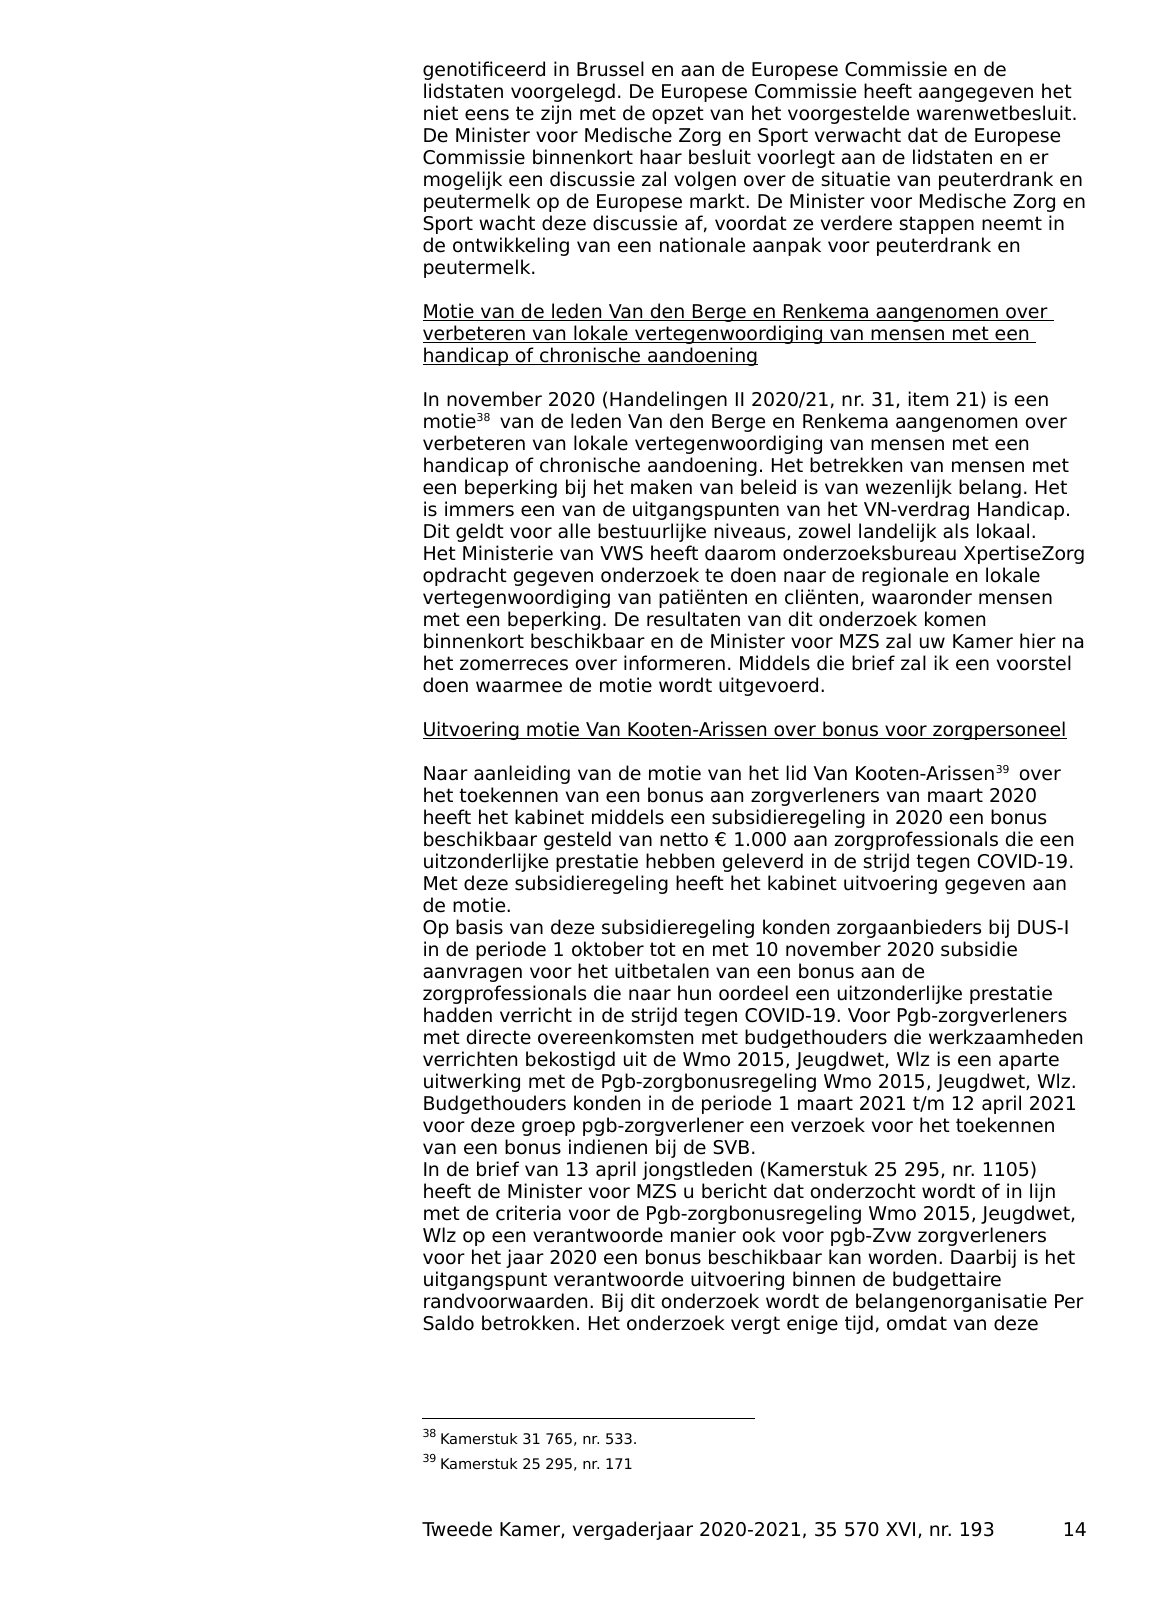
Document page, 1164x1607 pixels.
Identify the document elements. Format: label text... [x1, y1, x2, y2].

text Op basis van deze subsidieregeling konden zorgaanbieders bij DUS-I in de periode 1 oktober tot en met 10 november 2020 subsidie aanvragen voor het uitbetalen van een bonus aan de zorgprofessionals die naar hun oordeel een uitzonderlijke prestatie hadden verricht in de strijd tegen COVID-19. Voor Pgb-zorgverleners met directe overeenkomsten met budgethouders die werkzaamheden verrichten bekostigd uit de Wmo 2015, Jeugdwet, Wlz is een aparte uitwerking met de Pgb-zorgbonusregeling Wmo 2015, Jeugdwet, Wlz. Budgethouders konden in de periode 1 maart 2021 t/m 12 april 2021 voor deze groep pgb-zorgverlener een verzoek voor het toekennen van een bonus indienen bij de SVB. [422, 917, 1087, 1159]
text genotificeerd in Brussel en aan de Europese Commissie en de lidstaten voorgelegd. De Europese Commissie heeft aangegeven het niet eens te zijn met de opzet van het voorgestelde warenwetbesluit. De Minister voor Medische Zorg en Sport verwacht dat de Europese Commissie binnenkort haar besluit voorlegt aan de lidstaten en er mogelijk een discussie zal volgen over de situatie van peuterdrank en peutermelk op de Europese markt. De Minister voor Medische Zorg en Sport wacht deze discussie af, voordat ze verdere stappen neemt in de ontwikkeling van een nationale aanpak voor peuterdrank en peutermelk. [422, 59, 1087, 279]
text Kamerstuk 31 765, nr. 533. [422, 1427, 1087, 1449]
text Naar aanleiding van de motie van het lid Van Kooten-Arissen over het toekennen van een bonus aan zorgverleners van maart 2020 heeft het kabinet middels een subsidieregeling in 2020 een bonus beschikbaar gesteld van netto € 1.000 aan zorgprofessionals die een uitzonderlijke prestatie hebben geleverd in de strijd tegen COVID-19. Met deze subsidieregeling heeft het kabinet uitvoering gegeven aan de motie. [422, 763, 1087, 917]
text In de brief van 13 april jongstleden (Kamerstuk 25 295, nr. 1105) heeft de Minister voor MZS u bericht dat onderzocht wordt of in lijn met de criteria voor de Pgb-zorgbonusregeling Wmo 2015, Jeugdwet, Wlz op een verantwoorde manier ook voor pgb-Zvw zorgverleners voor het jaar 2020 een bonus beschikbaar kan worden. Daarbij is het uitgangspunt verantwoorde uitvoering binnen de budgettaire randvoorwaarden. Bij dit onderzoek wordt de belangenorganisatie Per Saldo betrokken. Het onderzoek vergt enige tijd, omdat van deze [422, 1159, 1087, 1335]
subtitle Motie van de leden Van den Berge en Renkema aangenomen over verbeteren van lokale vertegenwoordiging van mensen met een handicap of chronische aandoening [422, 301, 1087, 367]
text Het Ministerie van VWS heeft daarom onderzoeksbureau XpertiseZorg opdracht gegeven onderzoek te doen naar de regionale en lokale vertegenwoordiging van patiënten en cliënten, waaronder mensen met een beperking. De resultaten van dit onderzoek komen binnenkort beschikbaar en de Minister voor MZS zal uw Kamer hier na het zomerreces over informeren. Middels die brief zal ik een voorstel doen waarmee de motie wordt uitgevoerd. [422, 543, 1087, 697]
text In november 2020 (Handelingen II 2020/21, nr. 31, item 21) is een motie van de leden Van den Berge en Renkema aangenomen over verbeteren van lokale vertegenwoordiging van mensen met een handicap of chronische aandoening. Het betrekken van mensen met een beperking bij het maken van beleid is van wezenlijk belang. Het is immers een van de uitgangspunten van het VN-verdrag Handicap. Dit geldt voor alle bestuurlijke niveaus, zowel landelijk als lokaal. [422, 389, 1087, 543]
subtitle Uitvoering motie Van Kooten-Arissen over bonus voor zorgpersoneel [422, 719, 1087, 741]
text Kamerstuk 25 295, nr. 171 [422, 1452, 1087, 1474]
